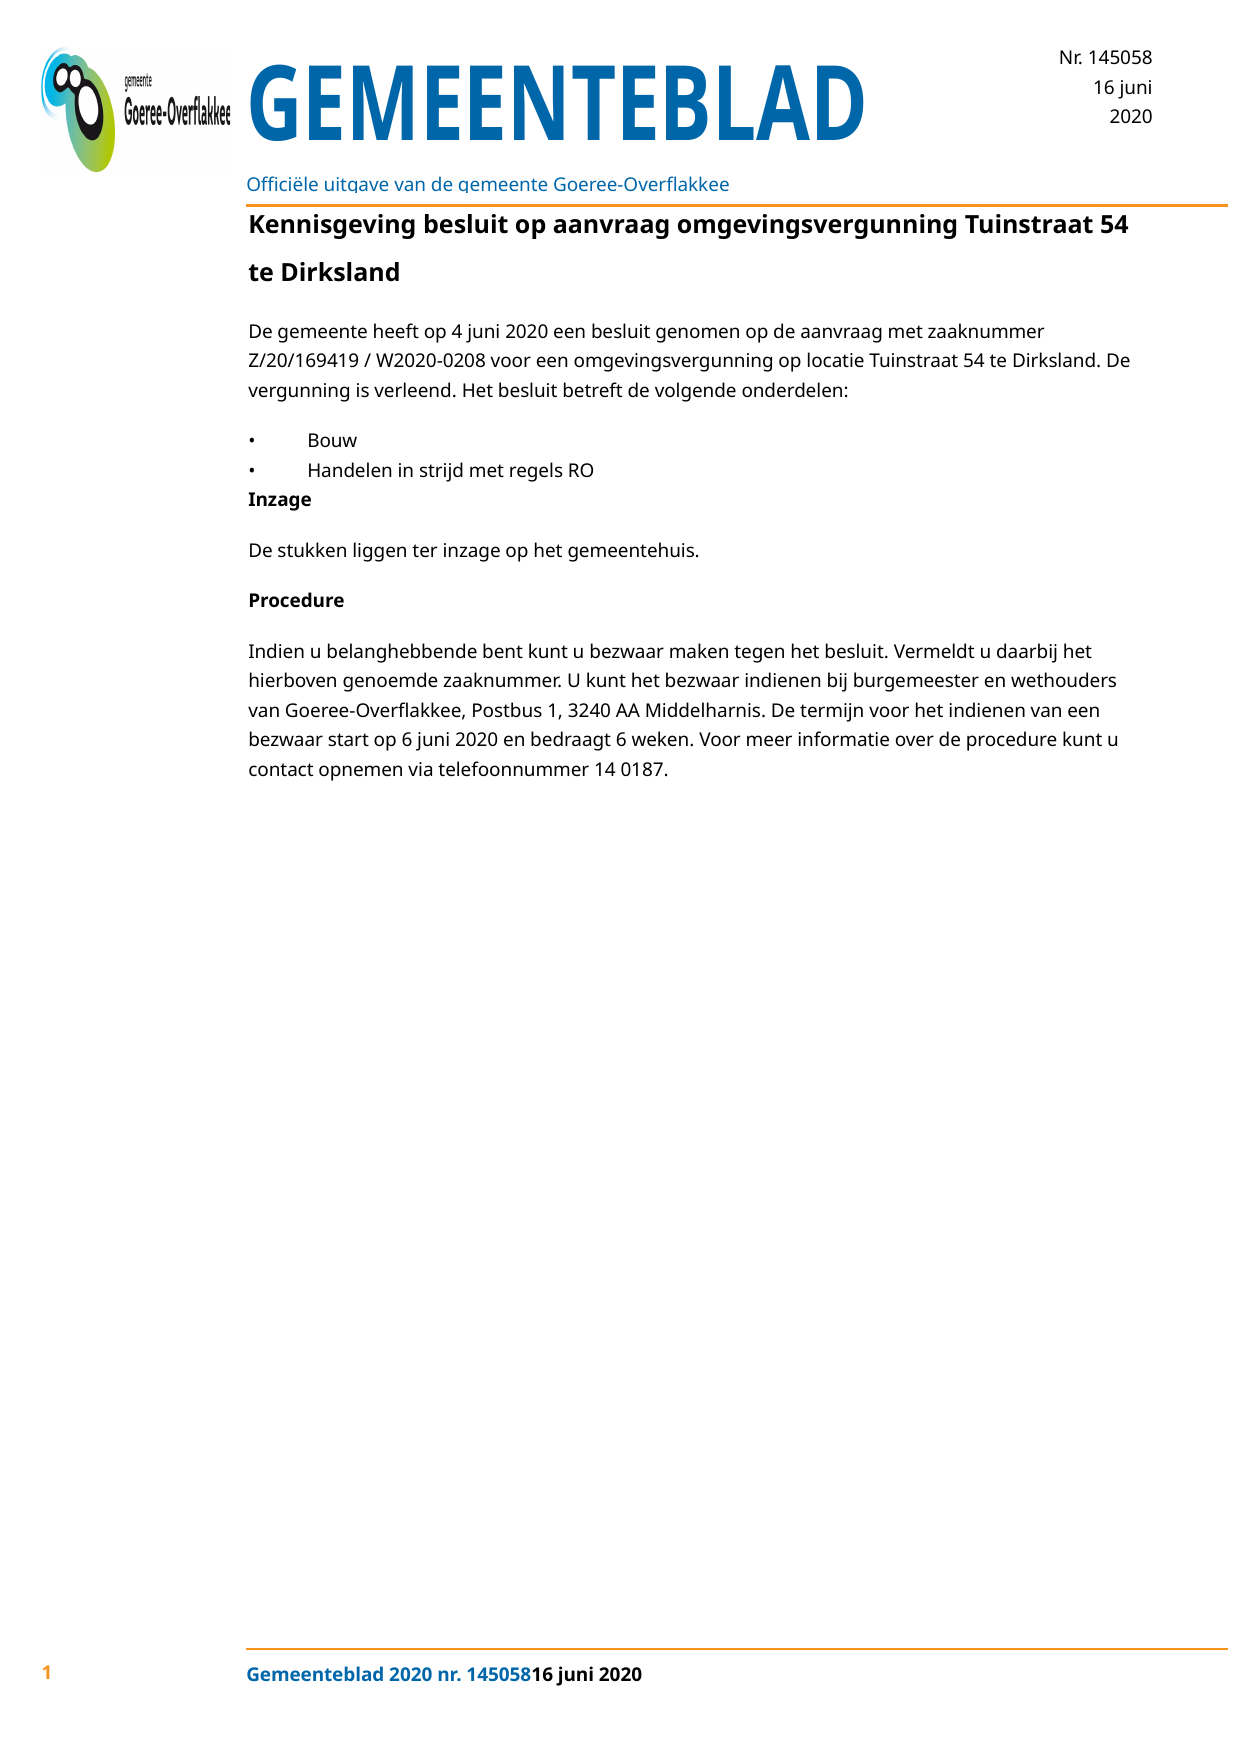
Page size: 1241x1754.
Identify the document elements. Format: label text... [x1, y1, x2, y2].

picture [41, 47, 231, 172]
text De gemeente heeft op 4 juni 2020 een besluit genomen op de aanvraag met zaaknummer Z/20/169419 / W2020-0208 voor een omgevingsvergunning op locatie Tuinstraat 54 te Dirksland. De vergunning is verleend. Het besluit betreft de volgende onderdelen: [248, 318, 1152, 403]
text Indien u belanghebbende bent kunt u bezwaar maken tegen het besluit. Vermeldt u daarbij het hierboven genoemde zaaknummer. U kunt het bezwaar indienen bij burgemeester en wethouders van Goeree-Overflakkee, Postbus 1, 3240 AA Middelharnis. De termijn voor het indienen van een bezwaar start op 6 juni 2020 en bedraagt 6 weken. Voor meer informatie over de procedure kunt u contact opnemen via telefoonnummer 14 0187. [248, 638, 1152, 782]
text Inzage [248, 487, 1152, 512]
text De stukken liggen ter inzage op het gemeentehuis. [248, 537, 1152, 563]
list Bouw [248, 427, 1152, 453]
text Procedure [248, 587, 1152, 613]
list Handelen in strijd met regels RO [248, 457, 1152, 483]
text Kennisgeving besluit op aanvraag omgevingsvergunning Tuinstraat 54 te Dirksland [248, 207, 1152, 288]
